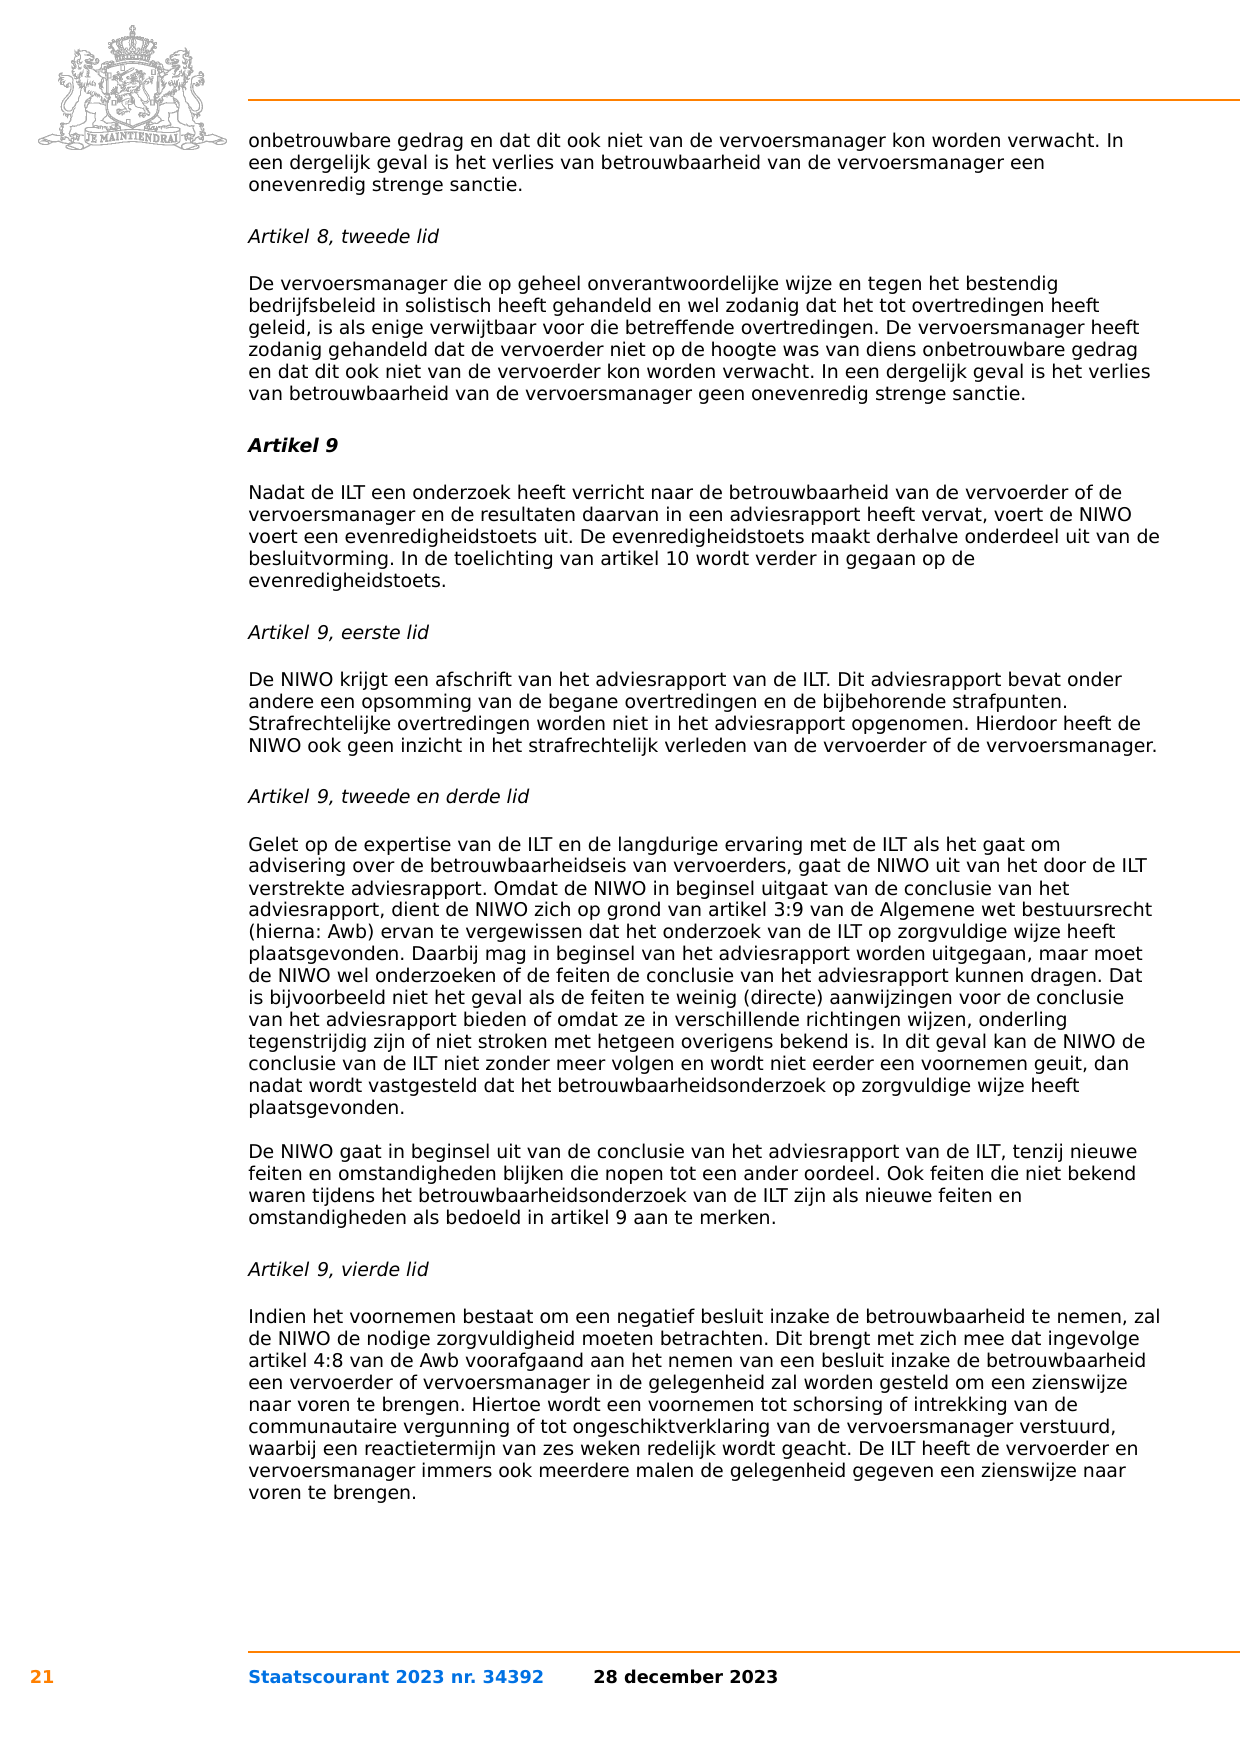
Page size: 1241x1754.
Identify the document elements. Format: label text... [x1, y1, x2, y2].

subtitle Artikel 9, tweede en derde lid [248, 786, 1163, 808]
subtitle Artikel 8, tweede lid [248, 226, 1163, 248]
text Nadat de ILT een onderzoek heeft verricht naar de betrouwbaarheid van de vervoerder of de vervoersmanager en de resultaten daarvan in een adviesrapport heeft vervat, voert de NIWO voert een evenredigheidstoets uit. De evenredigheidstoets maakt derhalve onderdeel uit van de besluitvorming. In de toelichting van artikel 10 wordt verder in gegaan op de evenredigheidstoets. [248, 482, 1163, 592]
picture [38, 25, 227, 150]
subtitle Artikel 9 [248, 435, 1163, 457]
text De NIWO krijgt een afschrift van het adviesrapport van de ILT. Dit adviesrapport bevat onder andere een opsomming van de begane overtredingen en de bijbehorende strafpunten. Strafrechtelijke overtredingen worden niet in het adviesrapport opgenomen. Hierdoor heeft de NIWO ook geen inzicht in het strafrechtelijk verleden van de vervoerder of de vervoersmanager. [248, 668, 1163, 756]
text Indien het voornemen bestaat om een negatief besluit inzake de betrouwbaarheid te nemen, zal de NIWO de nodige zorgvuldigheid moeten betrachten. Dit brengt met zich mee dat ingevolge artikel 4:8 van de Awb voorafgaand aan het nemen van een besluit inzake de betrouwbaarheid een vervoerder of vervoersmanager in de gelegenheid zal worden gesteld om een zienswijze naar voren te brengen. Hiertoe wordt een voornemen tot schorsing of intrekking van de communautaire vergunning of tot ongeschiktverklaring van de vervoersmanager verstuurd, waarbij een reactietermijn van zes weken redelijk wordt geacht. De ILT heeft de vervoerder en vervoersmanager immers ook meerdere malen de gelegenheid gegeven een zienswijze naar voren te brengen. [248, 1306, 1163, 1504]
text De NIWO gaat in beginsel uit van de conclusie van het adviesrapport van de ILT, tenzij nieuwe feiten en omstandigheden blijken die nopen tot een ander oordeel. Ook feiten die niet bekend waren tijdens het betrouwbaarheidsonderzoek van de ILT zijn als nieuwe feiten en omstandigheden als bedoeld in artikel 9 aan te merken. [248, 1141, 1163, 1229]
text onbetrouwbare gedrag en dat dit ook niet van de vervoersmanager kon worden verwacht. In een dergelijk geval is het verlies van betrouwbaarheid van de vervoersmanager een onevenredig strenge sanctie. [248, 130, 1163, 196]
subtitle Artikel 9, eerste lid [248, 622, 1163, 643]
text De vervoersmanager die op geheel onverantwoordelijke wijze en tegen het bestendig bedrijfsbeleid in solistisch heeft gehandeld en wel zodanig dat het tot overtredingen heeft geleid, is als enige verwijtbaar voor die betreffende overtredingen. De vervoersmanager heeft zodanig gehandeld dat de vervoerder niet op de hoogte was van diens onbetrouwbare gedrag en dat dit ook niet van de vervoerder kon worden verwacht. In een dergelijk geval is het verlies van betrouwbaarheid van de vervoersmanager geen onevenredig strenge sanctie. [248, 273, 1163, 405]
subtitle Artikel 9, vierde lid [248, 1259, 1163, 1281]
text Gelet op de expertise van de ILT en de langdurige ervaring met de ILT als het gaat om advisering over de betrouwbaarheidseis van vervoerders, gaat de NIWO uit van het door de ILT verstrekte adviesrapport. Omdat de NIWO in beginsel uitgaat van de conclusie van het adviesrapport, dient de NIWO zich op grond van artikel 3:9 van de Algemene wet bestuursrecht (hierna: Awb) ervan te vergewissen dat het onderzoek van de ILT op zorgvuldige wijze heeft plaatsgevonden. Daarbij mag in beginsel van het adviesrapport worden uitgegaan, maar moet de NIWO wel onderzoeken of de feiten de conclusie van het adviesrapport kunnen dragen. Dat is bijvoorbeeld niet het geval als de feiten te weinig (directe) aanwijzingen voor de conclusie van het adviesrapport bieden of omdat ze in verschillende richtingen wijzen, onderling tegenstrijdig zijn of niet stroken met hetgeen overigens bekend is. In dit geval kan de NIWO de conclusie van de ILT niet zonder meer volgen en wordt niet eerder een voornemen geuit, dan nadat wordt vastgesteld dat het betrouwbaarheidsonderzoek op zorgvuldige wijze heeft plaatsgevonden. [248, 833, 1163, 1119]
